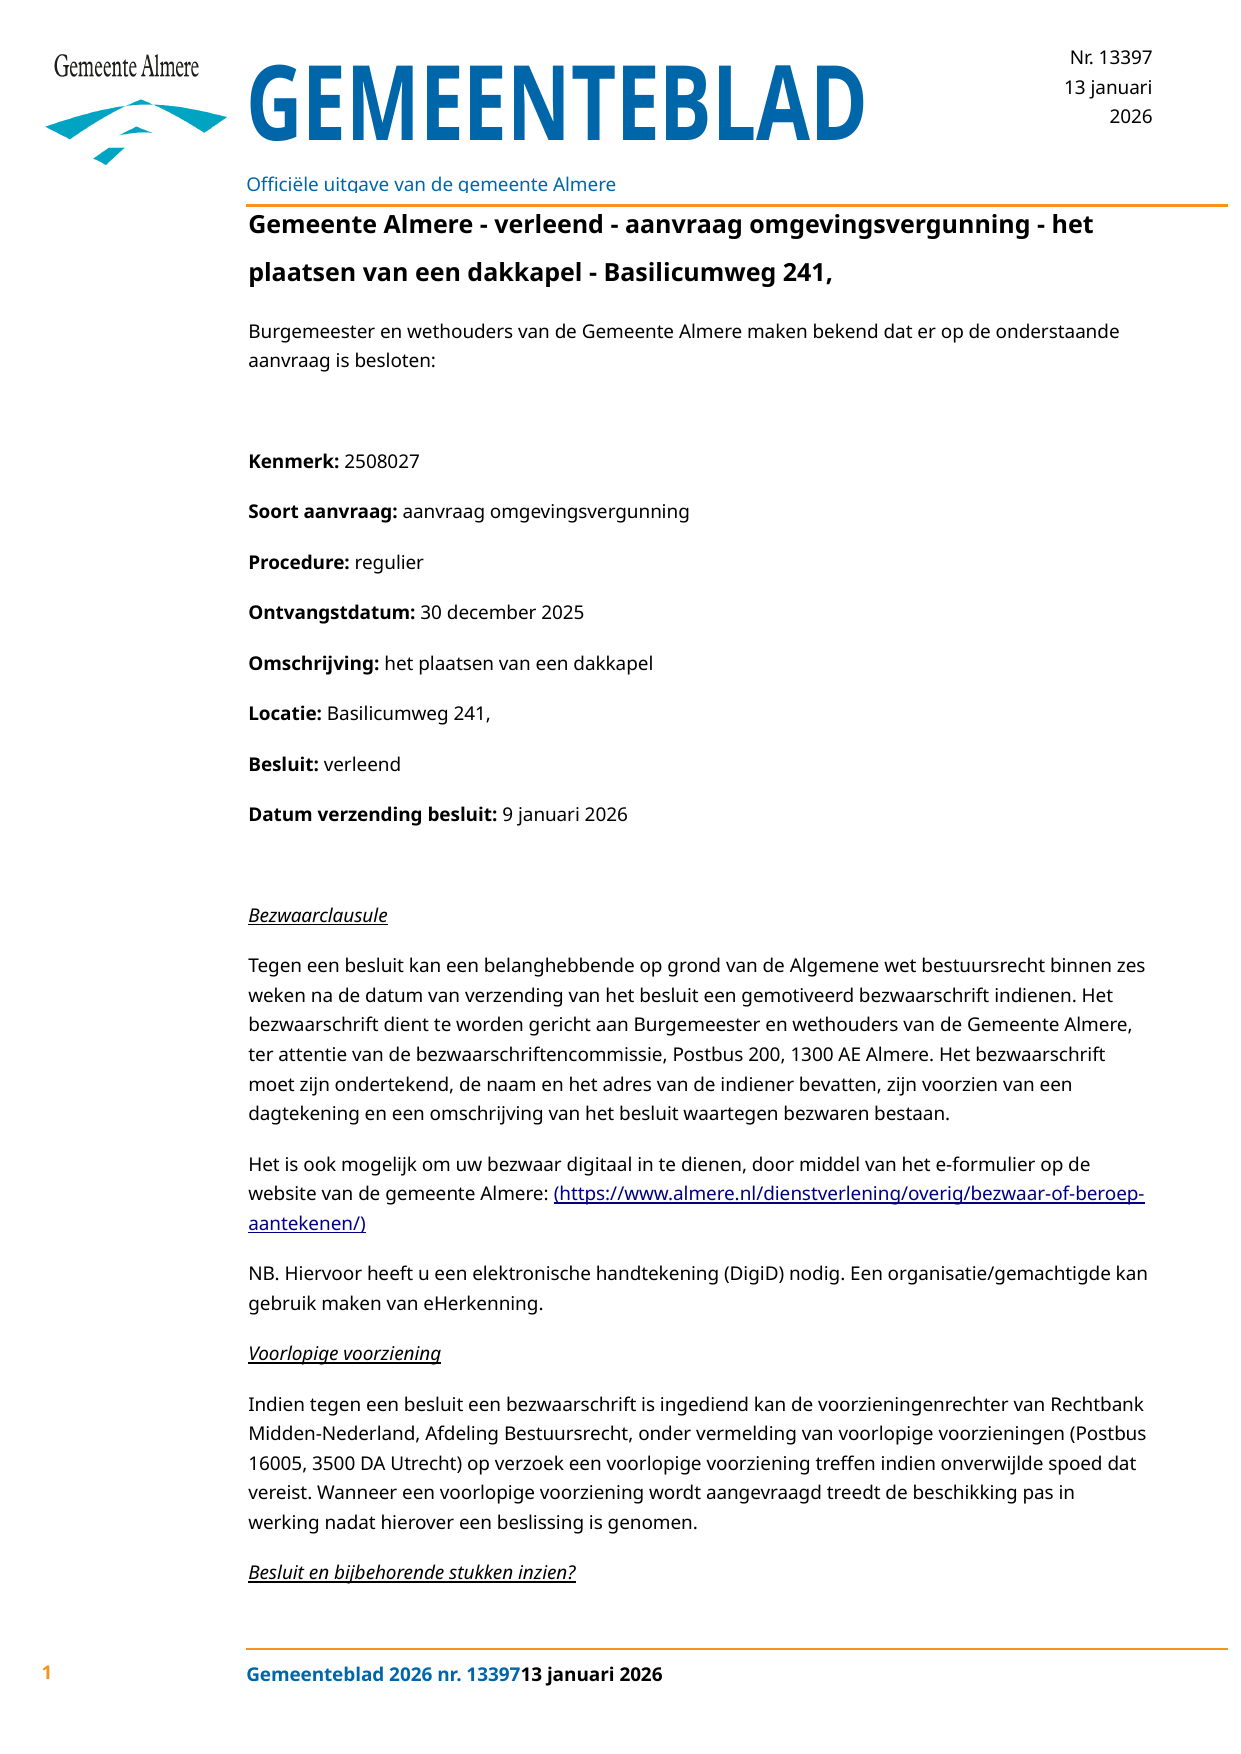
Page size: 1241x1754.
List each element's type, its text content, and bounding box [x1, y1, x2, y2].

text Voorlopige voorziening [248, 1340, 1152, 1366]
text Kenmerk: 2508027 [248, 448, 1152, 474]
text Omschrijving: het plaatsen van een dakkapel [248, 650, 1152, 676]
text Besluit en bijbehorende stukken inzien? [248, 1559, 1152, 1585]
text Procedure: regulier [248, 549, 1152, 575]
text Locatie: Basilicumweg 241, [248, 700, 1152, 726]
text Het is ook mogelijk om uw bezwaar digitaal in te dienen, door middel van het e-formulier op de website van de gemeente Almere: (https://www.almere.nl/dienstverlening/overig/bezwaar-of-beroep-aantekenen/) [248, 1151, 1152, 1236]
text Ontvangstdatum: 30 december 2025 [248, 599, 1152, 625]
text NB. Hiervoor heeft u een elektronische handtekening (DigiD) nodig. Een organisatie/gemachtigde kan gebruik maken van eHerkenning. [248, 1260, 1152, 1316]
text Burgemeester en wethouders van de Gemeente Almere maken bekend dat er op de onderstaande aanvraag is besloten: [248, 318, 1152, 373]
picture [41, 47, 231, 172]
text Bezwaarclausule [248, 902, 1152, 928]
text Gemeente Almere - verleend - aanvraag omgevingsvergunning - het plaatsen van een dakkapel - Basilicumweg 241, [248, 207, 1152, 288]
text Soort aanvraag: aanvraag omgevingsvergunning [248, 499, 1152, 524]
text Besluit: verleend [248, 751, 1152, 777]
text Tegen een besluit kan een belanghebbende op grond van de Algemene wet bestuursrecht binnen zes weken na de datum van verzending van het besluit een gemotiveerd bezwaarschrift indienen. Het bezwaarschrift dient te worden gericht aan Burgemeester en wethouders van de Gemeente Almere, ter attentie van de bezwaarschriftencommissie, Postbus 200, 1300 AE Almere. Het bezwaarschrift moet zijn ondertekend, de naam en het adres van de indiener bevatten, zijn voorzien van een dagtekening en een omschrijving van het besluit waartegen bezwaren bestaan. [248, 952, 1152, 1126]
text Datum verzending besluit: 9 januari 2026 [248, 801, 1152, 827]
text Indien tegen een besluit een bezwaarschrift is ingediend kan de voorzieningenrechter van Rechtbank Midden-Nederland, Afdeling Bestuursrecht, onder vermelding van voorlopige voorzieningen (Postbus 16005, 3500 DA Utrecht) op verzoek een voorlopige voorziening treffen indien onverwijlde spoed dat vereist. Wanneer een voorlopige voorziening wordt aangevraagd treedt de beschikking pas in werking nadat hierover een beslissing is genomen. [248, 1391, 1152, 1535]
